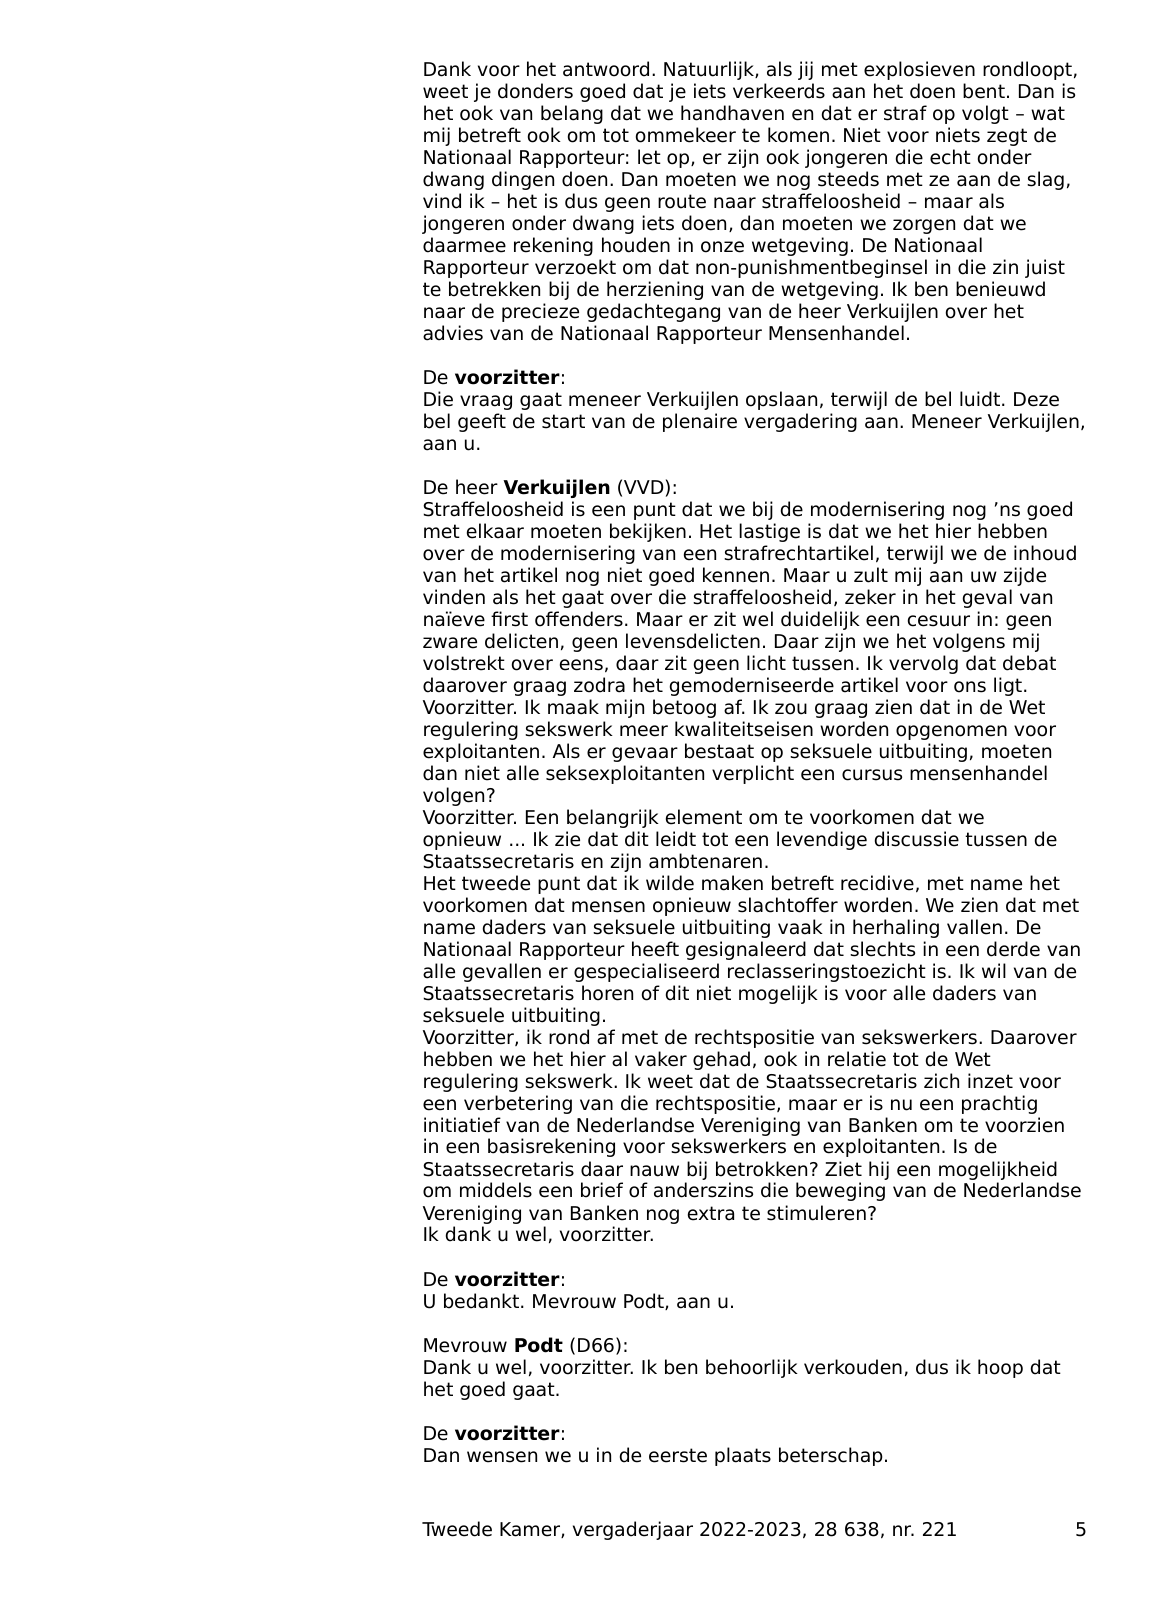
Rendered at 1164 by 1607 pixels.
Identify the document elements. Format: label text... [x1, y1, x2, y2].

text De voorzitter: [422, 1423, 1087, 1445]
text Mevrouw Podt (D66): [422, 1335, 1087, 1357]
text Die vraag gaat meneer Verkuijlen opslaan, terwijl de bel luidt. Deze bel geeft de start van de plenaire vergadering aan. Meneer Verkuijlen, aan u. [422, 389, 1087, 455]
text Dank u wel, voorzitter. Ik ben behoorlijk verkouden, dus ik hoop dat het goed gaat. [422, 1357, 1087, 1401]
text De voorzitter: [422, 367, 1087, 389]
text De voorzitter: [422, 1268, 1087, 1291]
text Voorzitter. Ik maak mijn betoog af. Ik zou graag zien dat in de Wet regulering sekswerk meer kwaliteitseisen worden opgenomen voor exploitanten. Als er gevaar bestaat op seksuele uitbuiting, moeten dan niet alle seksexploitanten verplicht een cursus mensenhandel volgen? [422, 697, 1087, 807]
text De heer Verkuijlen (VVD): [422, 477, 1087, 499]
text Dank voor het antwoord. Natuurlijk, als jij met explosieven rondloopt, weet je donders goed dat je iets verkeerds aan het doen bent. Dan is het ook van belang dat we handhaven en dat er straf op volgt – wat mij betreft ook om tot ommekeer te komen. Niet voor niets zegt de Nationaal Rapporteur: let op, er zijn ook jongeren die echt onder dwang dingen doen. Dan moeten we nog steeds met ze aan de slag, vind ik – het is dus geen route naar straffeloosheid – maar als jongeren onder dwang iets doen, dan moeten we zorgen dat we daarmee rekening houden in onze wetgeving. De Nationaal Rapporteur verzoekt om dat non-punishmentbeginsel in die zin juist te betrekken bij de herziening van de wetgeving. Ik ben benieuwd naar de precieze gedachtegang van de heer Verkuijlen over het advies van de Nationaal Rapporteur Mensenhandel. [422, 59, 1087, 345]
text Voorzitter, ik rond af met de rechtspositie van sekswerkers. Daarover hebben we het hier al vaker gehad, ook in relatie tot de Wet regulering sekswerk. Ik weet dat de Staatssecretaris zich inzet voor een verbetering van die rechtspositie, maar er is nu een prachtig initiatief van de Nederlandse Vereniging van Banken om te voorzien in een basisrekening voor sekswerkers en exploitanten. Is de Staatssecretaris daar nauw bij betrokken? Ziet hij een mogelijkheid om middels een brief of anderszins die beweging van de Nederlandse Vereniging van Banken nog extra te stimuleren? [422, 1027, 1087, 1224]
text Dan wensen we u in de eerste plaats beterschap. [422, 1445, 1087, 1467]
text Ik dank u wel, voorzitter. [422, 1224, 1087, 1246]
text Het tweede punt dat ik wilde maken betreft recidive, met name het voorkomen dat mensen opnieuw slachtoffer worden. We zien dat met name daders van seksuele uitbuiting vaak in herhaling vallen. De Nationaal Rapporteur heeft gesignaleerd dat slechts in een derde van alle gevallen er gespecialiseerd reclasseringstoezicht is. Ik wil van de Staatssecretaris horen of dit niet mogelijk is voor alle daders van seksuele uitbuiting. [422, 873, 1087, 1027]
text Straffeloosheid is een punt dat we bij de modernisering nog ’ns goed met elkaar moeten bekijken. Het lastige is dat we het hier hebben over de modernisering van een strafrechtartikel, terwijl we de inhoud van het artikel nog niet goed kennen. Maar u zult mij aan uw zijde vinden als het gaat over die straffeloosheid, zeker in het geval van naïeve first offenders. Maar er zit wel duidelijk een cesuur in: geen zware delicten, geen levensdelicten. Daar zijn we het volgens mij volstrekt over eens, daar zit geen licht tussen. Ik vervolg dat debat daarover graag zodra het gemoderniseerde artikel voor ons ligt. [422, 499, 1087, 697]
text U bedankt. Mevrouw Podt, aan u. [422, 1291, 1087, 1312]
text Voorzitter. Een belangrijk element om te voorkomen dat we opnieuw ... Ik zie dat dit leidt tot een levendige discussie tussen de Staatssecretaris en zijn ambtenaren. [422, 807, 1087, 873]
